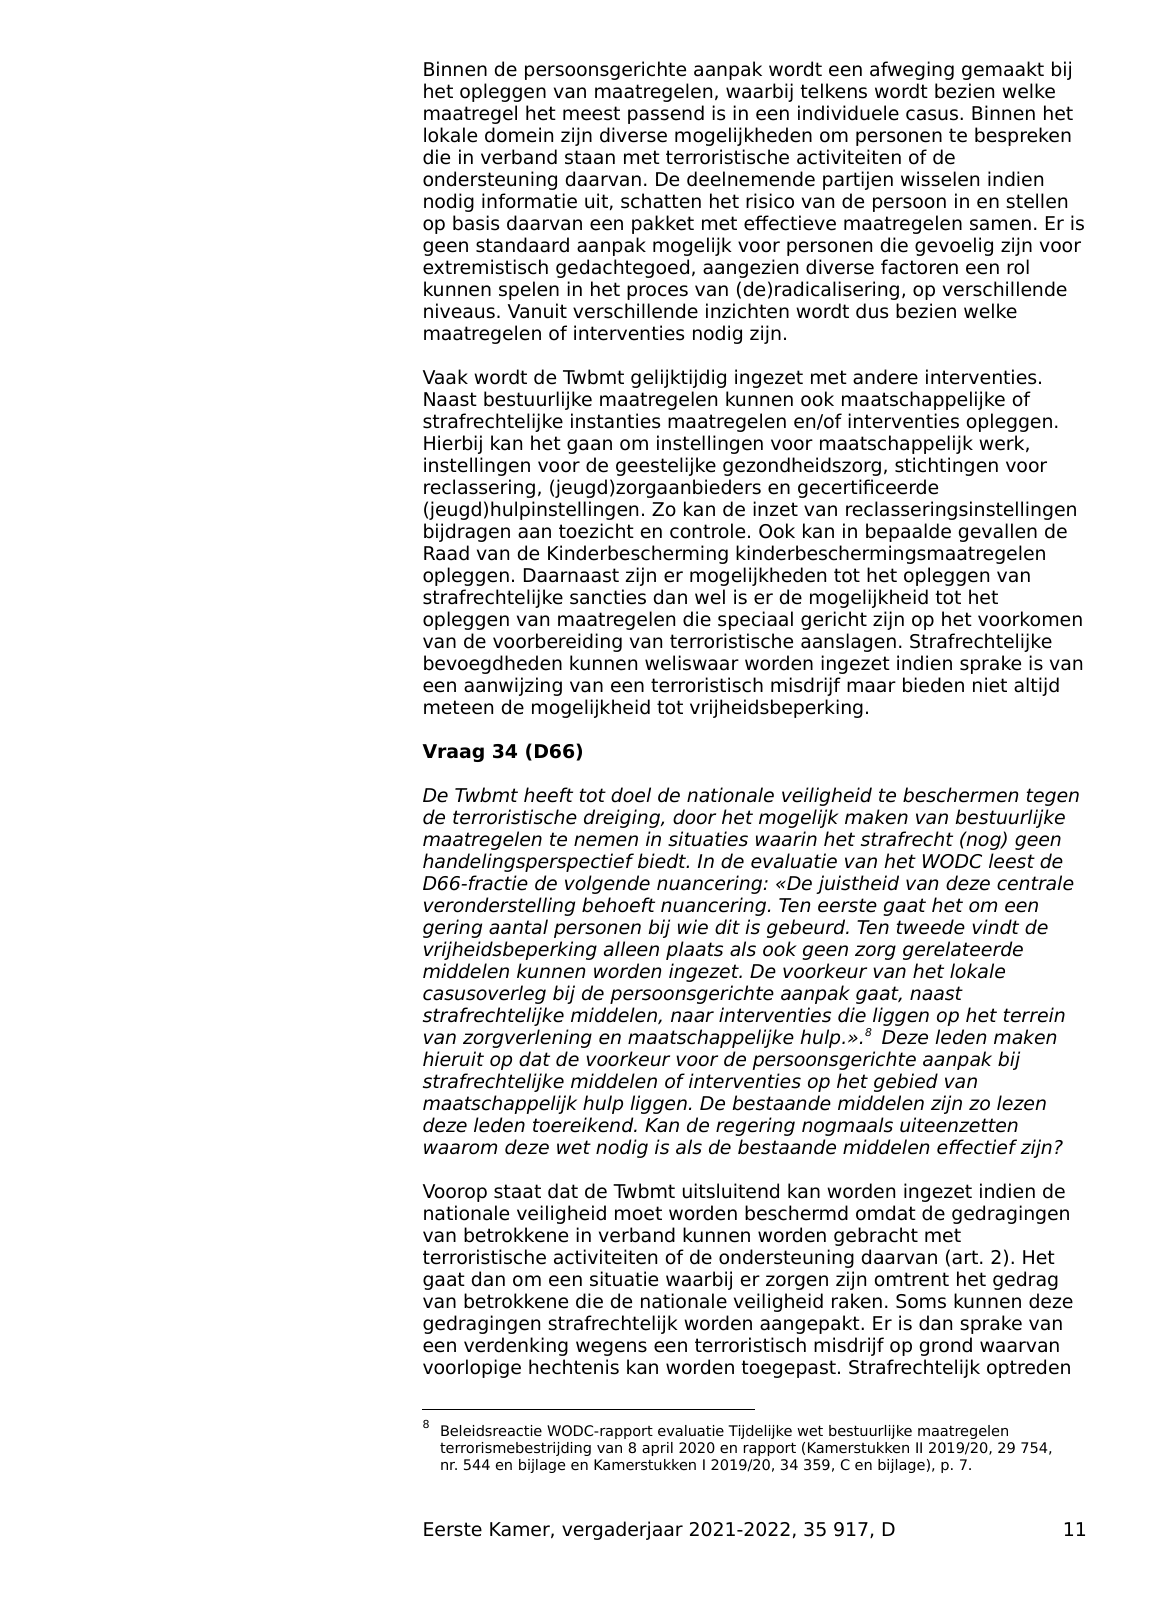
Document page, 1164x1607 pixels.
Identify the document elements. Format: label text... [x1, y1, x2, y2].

subtitle Vraag 34 (D66) [422, 741, 1087, 763]
text Vaak wordt de Twbmt gelijktijdig ingezet met andere interventies. Naast bestuurlijke maatregelen kunnen ook maatschappelijke of strafrechtelijke instanties maatregelen en/of interventies opleggen. Hierbij kan het gaan om instellingen voor maatschappelijk werk, instellingen voor de geestelijke gezondheidszorg, stichtingen voor reclassering, (jeugd)zorgaanbieders en gecertificeerde (jeugd)hulpinstellingen. Zo kan de inzet van reclasseringsinstellingen bijdragen aan toezicht en controle. Ook kan in bepaalde gevallen de Raad van de Kinderbescherming kinderbeschermingsmaatregelen opleggen. Daarnaast zijn er mogelijkheden tot het opleggen van strafrechtelijke sancties dan wel is er de mogelijkheid tot het opleggen van maatregelen die speciaal gericht zijn op het voorkomen van de voorbereiding van terroristische aanslagen. Strafrechtelijke bevoegdheden kunnen weliswaar worden ingezet indien sprake is van een aanwijzing van een terroristisch misdrijf maar bieden niet altijd meteen de mogelijkheid tot vrijheidsbeperking. [422, 367, 1087, 719]
text Beleidsreactie WODC-rapport evaluatie Tijdelijke wet bestuurlijke maatregelen terrorismebestrijding van 8 april 2020 en rapport (Kamerstukken II 2019/20, 29 754, nr. 544 en bijlage en Kamerstukken I 2019/20, 34 359, C en bijlage), p. 7. [422, 1418, 1087, 1474]
text Binnen de persoonsgerichte aanpak wordt een afweging gemaakt bij het opleggen van maatregelen, waarbij telkens wordt bezien welke maatregel het meest passend is in een individuele casus. Binnen het lokale domein zijn diverse mogelijkheden om personen te bespreken die in verband staan met terroristische activiteiten of de ondersteuning daarvan. De deelnemende partijen wisselen indien nodig informatie uit, schatten het risico van de persoon in en stellen op basis daarvan een pakket met effectieve maatregelen samen. Er is geen standaard aanpak mogelijk voor personen die gevoelig zijn voor extremistisch gedachtegoed, aangezien diverse factoren een rol kunnen spelen in het proces van (de)radicalisering, op verschillende niveaus. Vanuit verschillende inzichten wordt dus bezien welke maatregelen of interventies nodig zijn. [422, 59, 1087, 345]
text De Twbmt heeft tot doel de nationale veiligheid te beschermen tegen de terroristische dreiging, door het mogelijk maken van bestuurlijke maatregelen te nemen in situaties waarin het strafrecht (nog) geen handelingsperspectief biedt. In de evaluatie van het WODC leest de D66-fractie de volgende nuancering: «De juistheid van deze centrale veronderstelling behoeft nuancering. Ten eerste gaat het om een gering aantal personen bij wie dit is gebeurd. Ten tweede vindt de vrijheidsbeperking alleen plaats als ook geen zorg gerelateerde middelen kunnen worden ingezet. De voorkeur van het lokale casusoverleg bij de persoonsgerichte aanpak gaat, naast strafrechtelijke middelen, naar interventies die liggen op het terrein van zorgverlening en maatschappelijke hulp.». Deze leden maken hieruit op dat de voorkeur voor de persoonsgerichte aanpak bij strafrechtelijke middelen of interventies op het gebied van maatschappelijk hulp liggen. De bestaande middelen zijn zo lezen deze leden toereikend. Kan de regering nogmaals uiteenzetten waarom deze wet nodig is als de bestaande middelen effectief zijn? [422, 785, 1087, 1159]
text Voorop staat dat de Twbmt uitsluitend kan worden ingezet indien de nationale veiligheid moet worden beschermd omdat de gedragingen van betrokkene in verband kunnen worden gebracht met terroristische activiteiten of de ondersteuning daarvan (art. 2). Het gaat dan om een situatie waarbij er zorgen zijn omtrent het gedrag van betrokkene die de nationale veiligheid raken. Soms kunnen deze gedragingen strafrechtelijk worden aangepakt. Er is dan sprake van een verdenking wegens een terroristisch misdrijf op grond waarvan voorlopige hechtenis kan worden toegepast. Strafrechtelijk optreden [422, 1181, 1087, 1379]
